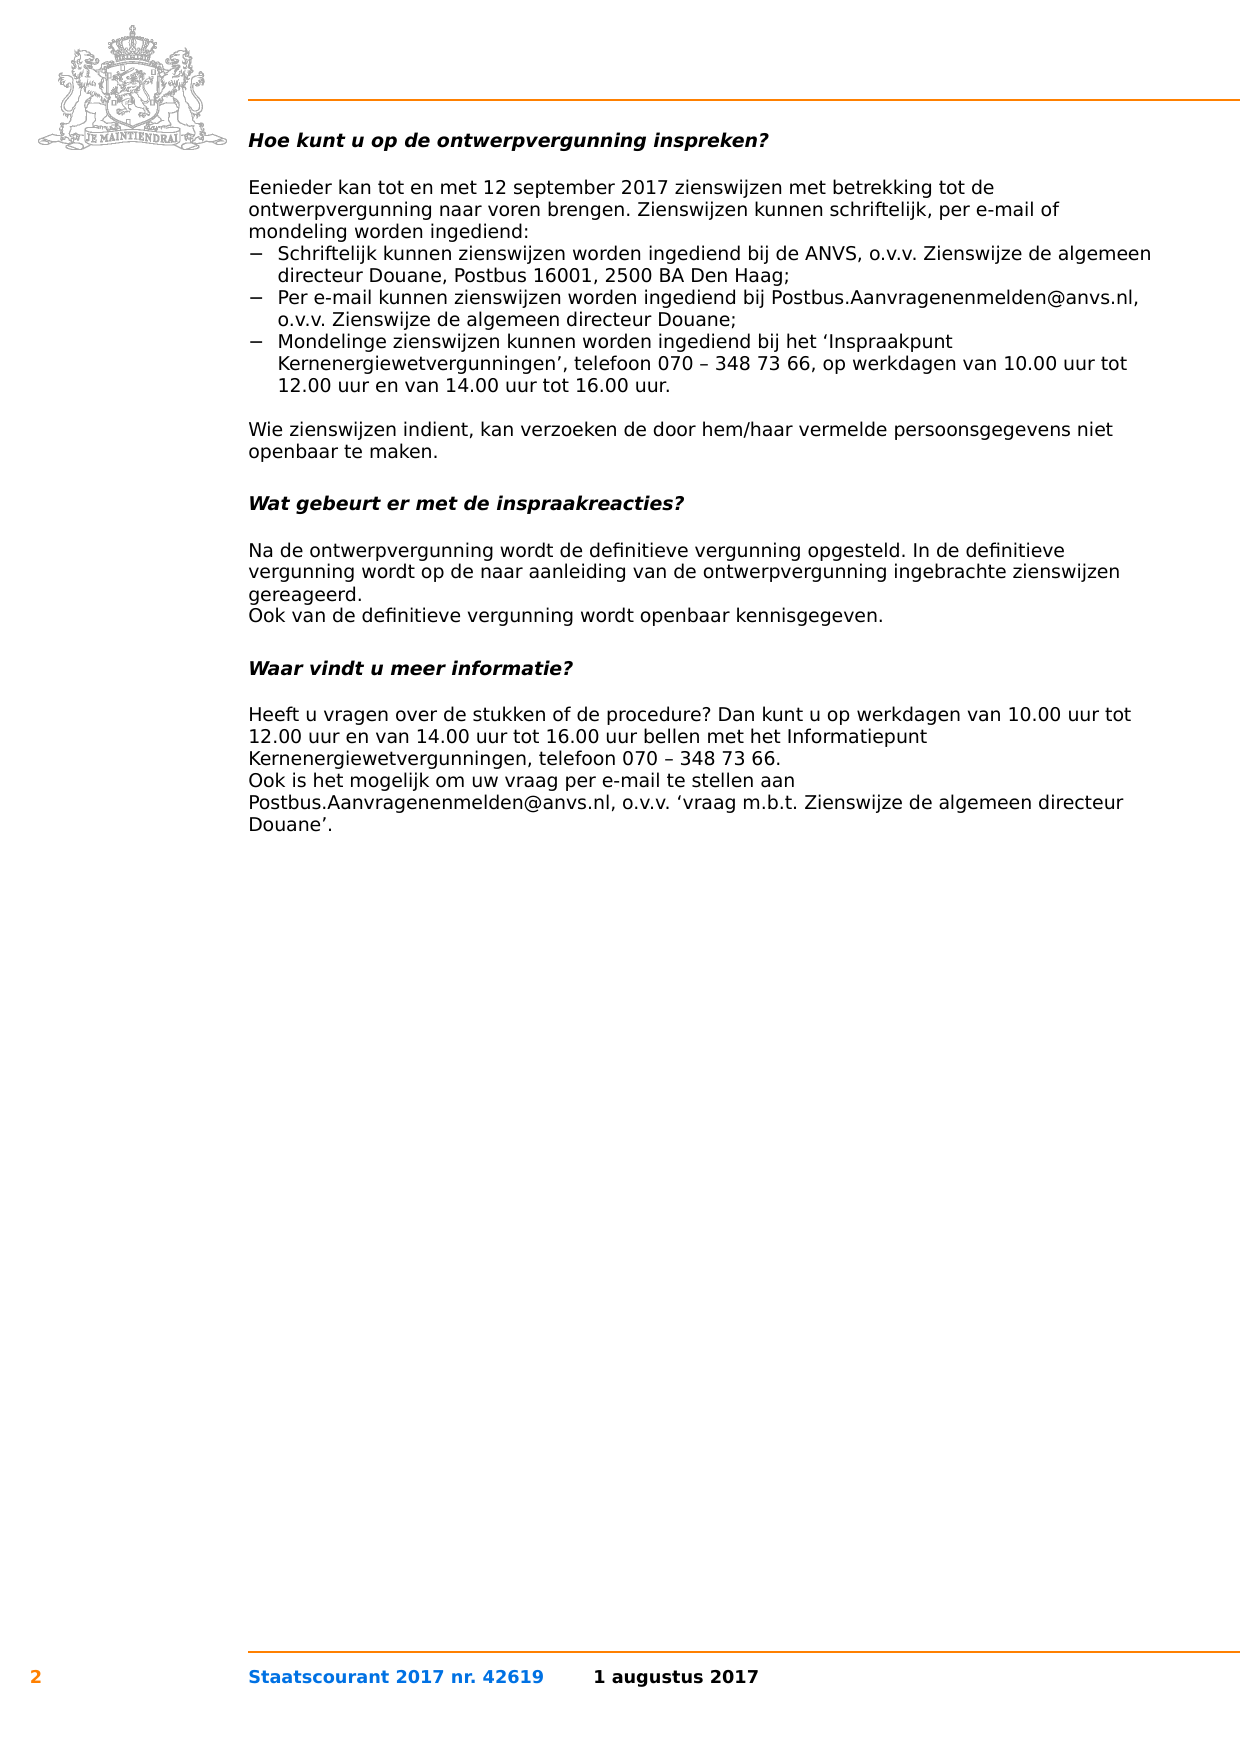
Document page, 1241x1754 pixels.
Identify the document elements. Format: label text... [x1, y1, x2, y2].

text − Per e-mail kunnen zienswijzen worden ingediend bij Postbus.Aanvragenenmelden@anvs.nl, o.v.v. Zienswijze de algemeen directeur Douane; [248, 287, 1163, 331]
text Heeft u vragen over de stukken of de procedure? Dan kunt u op werkdagen van 10.00 uur tot 12.00 uur en van 14.00 uur tot 16.00 uur bellen met het Informatiepunt Kernenergiewetvergunningen, telefoon 070 – 348 73 66. [248, 704, 1163, 770]
text − Schriftelijk kunnen zienswijzen worden ingediend bij de ANVS, o.v.v. Zienswijze de algemeen directeur Douane, Postbus 16001, 2500 BA Den Haag; [248, 243, 1163, 287]
text Ook is het mogelijk om uw vraag per e-mail te stellen aan Postbus.Aanvragenenmelden@anvs.nl, o.v.v. ‘vraag m.b.t. Zienswijze de algemeen directeur Douane’. [248, 770, 1163, 836]
text Ook van de definitieve vergunning wordt openbaar kennisgegeven. [248, 605, 1163, 627]
subtitle Waar vindt u meer informatie? [248, 657, 1163, 679]
text − Mondelinge zienswijzen kunnen worden ingediend bij het ‘Inspraakpunt Kernenergiewetvergunningen’, telefoon 070 – 348 73 66, op werkdagen van 10.00 uur tot 12.00 uur en van 14.00 uur tot 16.00 uur. [248, 331, 1163, 397]
text Eenieder kan tot en met 12 september 2017 zienswijzen met betrekking tot de ontwerpvergunning naar voren brengen. Zienswijzen kunnen schriftelijk, per e-mail of mondeling worden ingediend: [248, 177, 1163, 243]
subtitle Hoe kunt u op de ontwerpvergunning inspreken? [248, 130, 1163, 152]
text Wie zienswijzen indient, kan verzoeken de door hem/haar vermelde persoonsgegevens niet openbaar te maken. [248, 418, 1163, 462]
subtitle Wat gebeurt er met de inspraakreacties? [248, 492, 1163, 514]
picture [38, 25, 227, 150]
text Na de ontwerpvergunning wordt de definitieve vergunning opgesteld. In de definitieve vergunning wordt op de naar aanleiding van de ontwerpvergunning ingebrachte zienswijzen gereageerd. [248, 539, 1163, 605]
